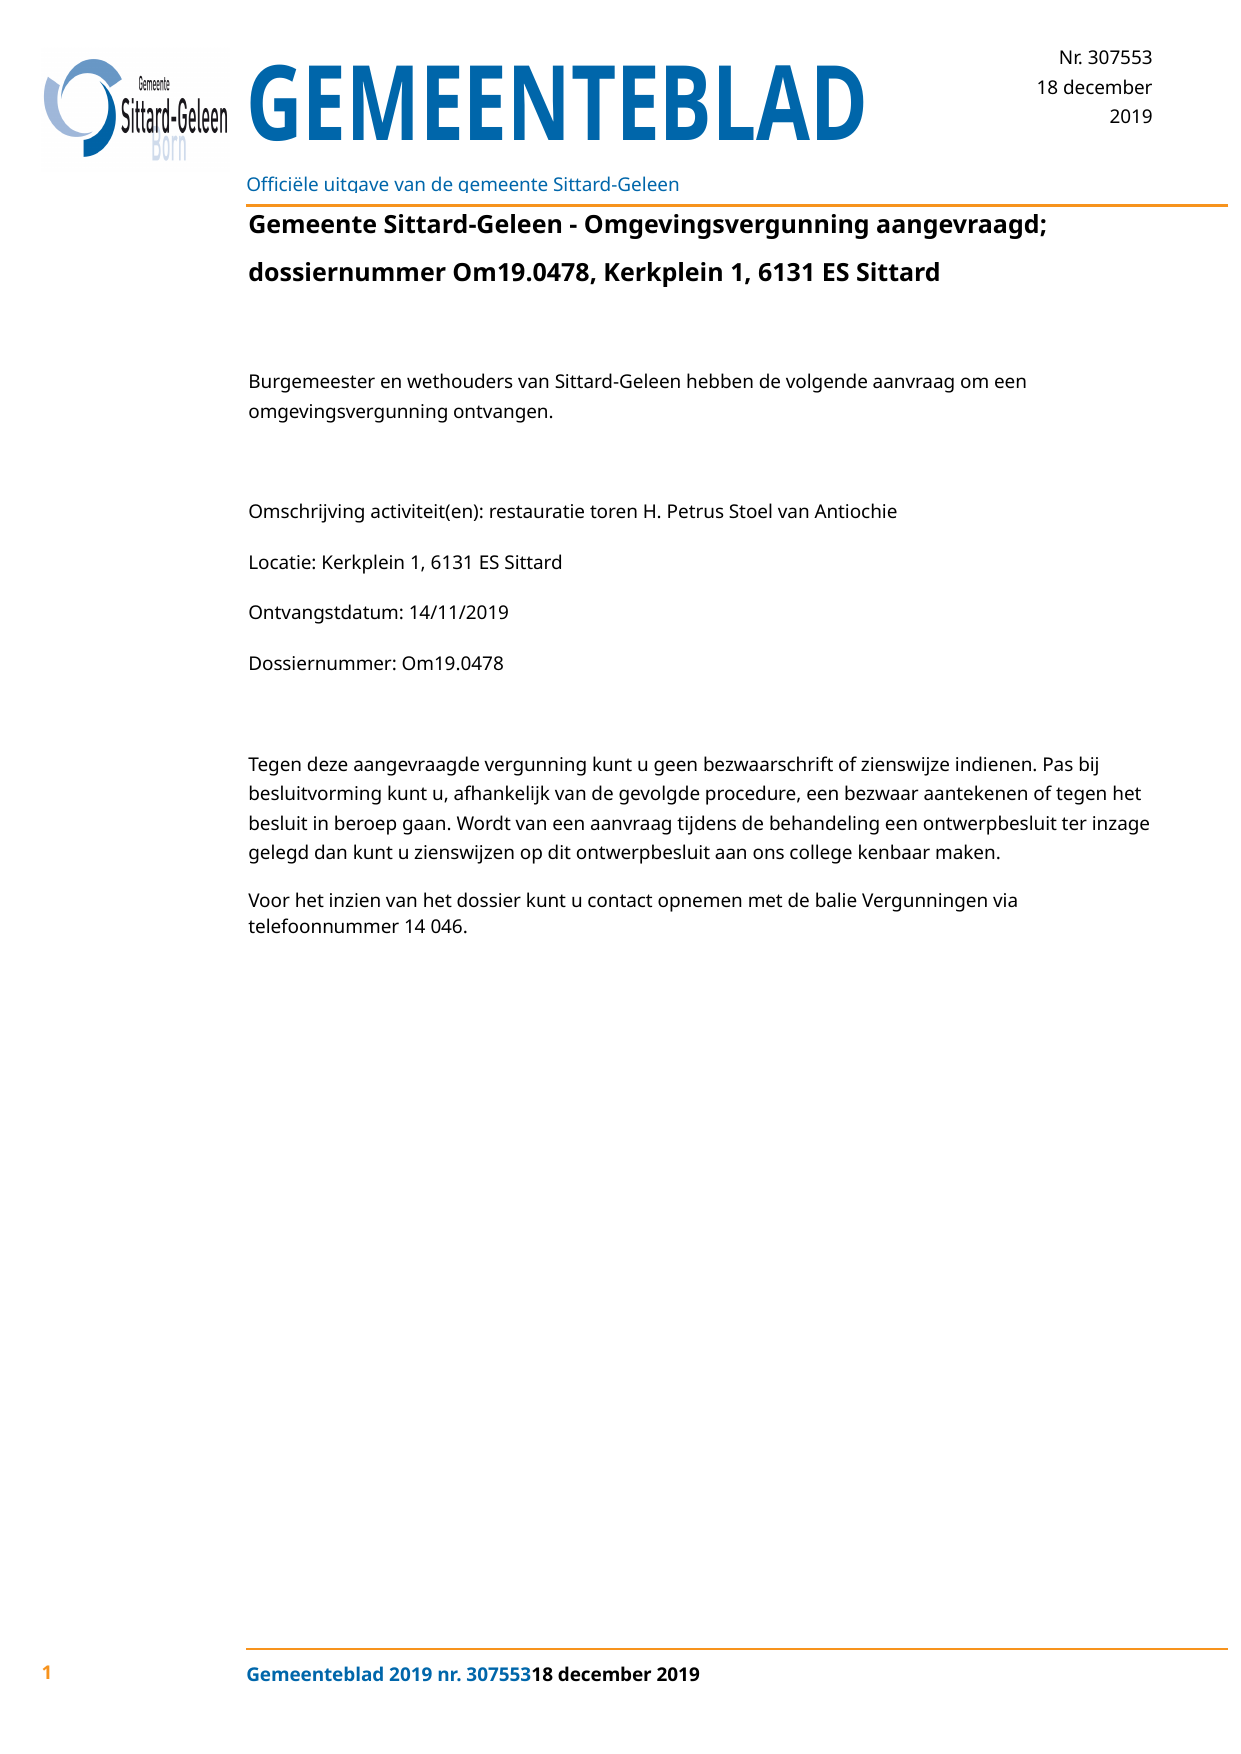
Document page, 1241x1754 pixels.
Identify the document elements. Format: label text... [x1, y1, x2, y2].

text Dossiernummer: Om19.0478 [248, 650, 1152, 676]
text Gemeente Sittard-Geleen - Omgevingsvergunning aangevraagd; dossiernummer Om19.0478, Kerkplein 1, 6131 ES Sittard [248, 207, 1152, 288]
text Ontvangstdatum: 14/11/2019 [248, 599, 1152, 625]
text Tegen deze aangevraagde vergunning kunt u geen bezwaarschrift of zienswijze indienen. Pas bij besluitvorming kunt u, afhankelijk van de gevolgde procedure, een bezwaar aantekenen of tegen het besluit in beroep gaan. Wordt van een aanvraag tijdens de behandeling een ontwerpbesluit ter inzage gelegd dan kunt u zienswijzen op dit ontwerpbesluit aan ons college kenbaar maken. [248, 751, 1152, 865]
text Voor het inzien van het dossier kunt u contact opnemen met de balie Vergunningen via telefoonnummer 14 046. [248, 887, 1152, 939]
text Locatie: Kerkplein 1, 6131 ES Sittard [248, 549, 1152, 575]
picture [41, 47, 231, 172]
text Burgemeester en wethouders van Sittard-Geleen hebben de volgende aanvraag om een omgevingsvergunning ontvangen. [248, 368, 1152, 424]
text Omschrijving activiteit(en): restauratie toren H. Petrus Stoel van Antiochie [248, 499, 1152, 524]
